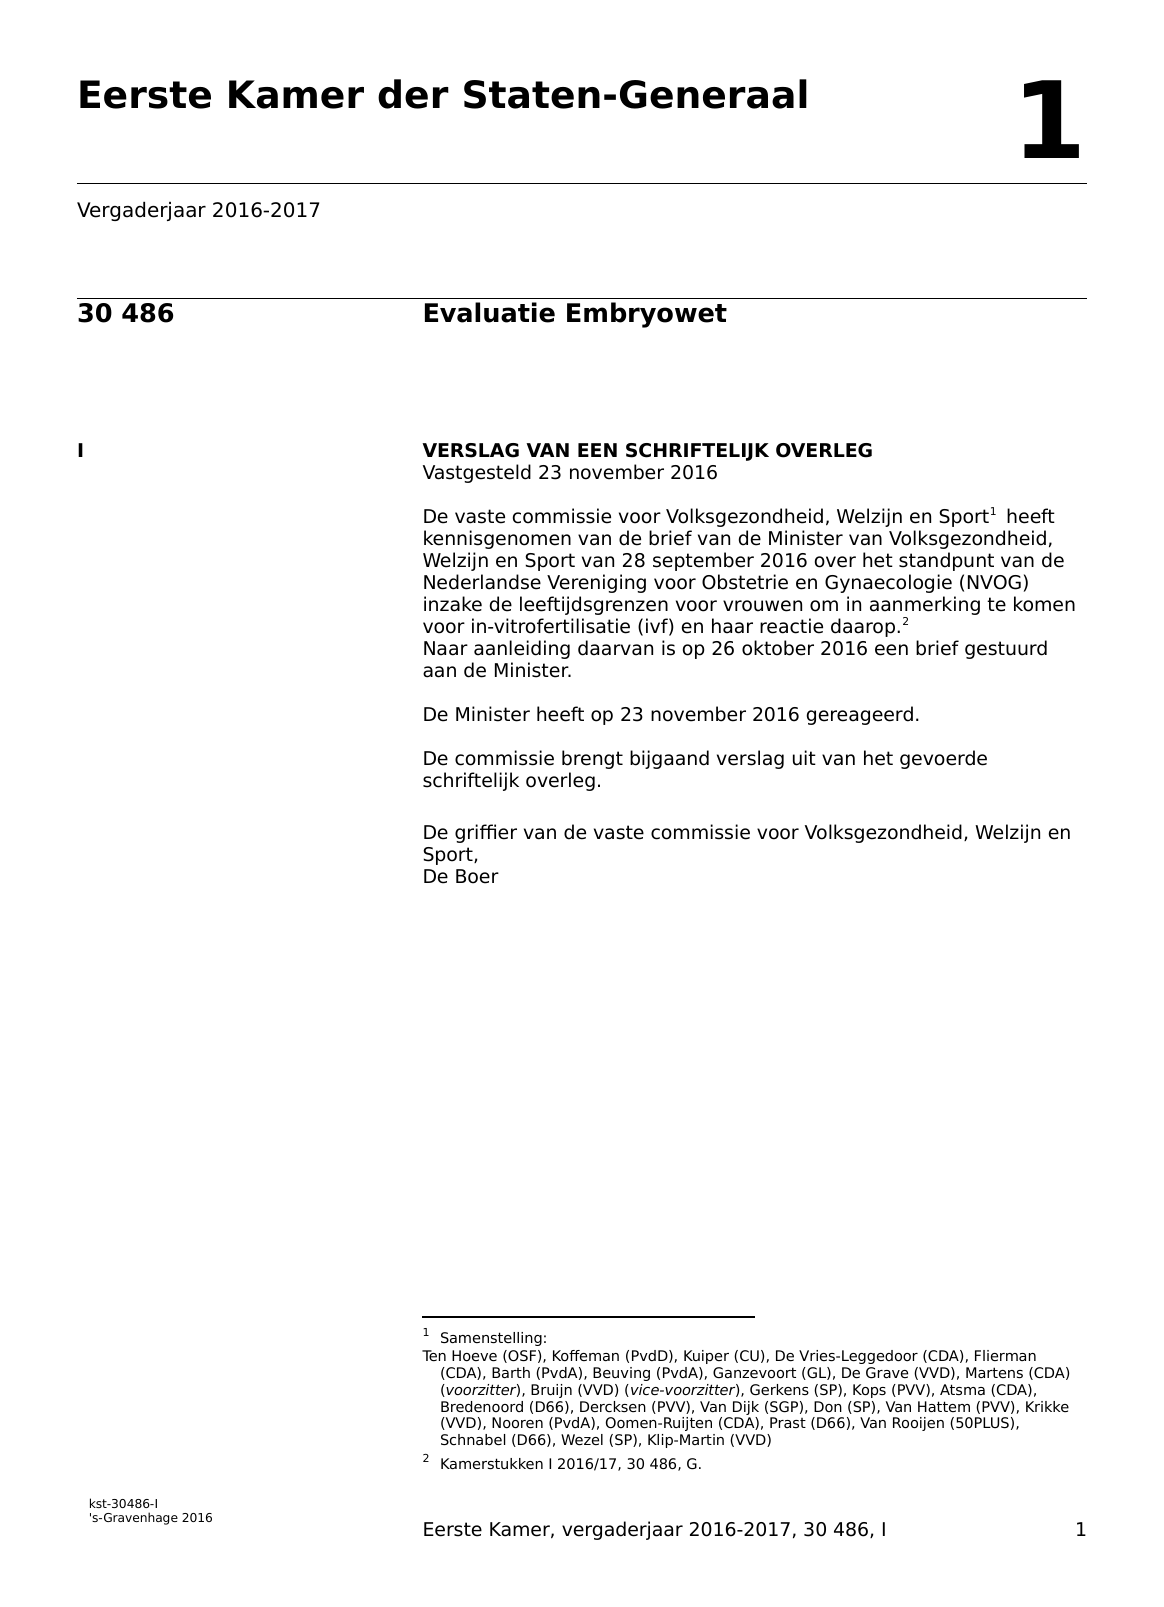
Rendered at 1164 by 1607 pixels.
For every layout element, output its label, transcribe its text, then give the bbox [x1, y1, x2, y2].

text 's-Gravenhage 2016 [88, 1511, 323, 1525]
text Naar aanleiding daarvan is op 26 oktober 2016 een brief gestuurd aan de Minister. [422, 638, 1087, 682]
table_header Eerste Kamer der Staten-Generaal [77, 59, 886, 183]
text Ten Hoeve (OSF), Koffeman (PvdD), Kuiper (CU), De Vries-Leggedoor (CDA), Flierman (CDA), Barth (PvdA), Beuving (PvdA), Ganzevoort (GL), De Grave (VVD), Martens (CDA) (voorzitter), Bruijn (VVD) (vice-voorzitter), Gerkens (SP), Kops (PVV), Atsma (CDA), Bredenoord (D66), Dercksen (PVV), Van Dijk (SGP), Don (SP), Van Hattem (PVV), Krikke (VVD), Nooren (PvdA), Oomen-Ruijten (CDA), Prast (D66), Van Rooijen (50PLUS), Schnabel (D66), Wezel (SP), Klip-Martin (VVD) [422, 1348, 1087, 1449]
text De griffier van de vaste commissie voor Volksgezondheid, Welzijn en Sport, De Boer [422, 822, 1087, 888]
text De commissie brengt bijgaand verslag uit van het gevoerde schriftelijk overleg. [422, 748, 1087, 792]
text De vaste commissie voor Volksgezondheid, Welzijn en Sport heeft kennisgenomen van de brief van de Minister van Volksgezondheid, Welzijn en Sport van 28 september 2016 over het standpunt van de Nederlandse Vereniging voor Obstetrie en Gynaecologie (NVOG) inzake de leeftijdsgrenzen voor vrouwen om in aanmerking te komen voor in-vitrofertilisatie (ivf) en haar reactie daarop. [422, 506, 1087, 638]
text kst-30486-I [88, 1497, 323, 1511]
table_header 1 [886, 59, 1087, 183]
subtitle 30 486 Evaluatie Embryowet [77, 299, 1087, 329]
text Kamerstukken I 2016/17, 30 486, G. [422, 1452, 1087, 1474]
table_cell Vergaderjaar 2016-2017 [77, 184, 1087, 298]
text De Minister heeft op 23 november 2016 gereageerd. [422, 704, 1087, 726]
subtitle I VERSLAG VAN EEN SCHRIFTELIJK OVERLEG [77, 440, 1087, 462]
text Samenstelling: [422, 1326, 1087, 1348]
text Vastgesteld 23 november 2016 [422, 462, 1087, 484]
